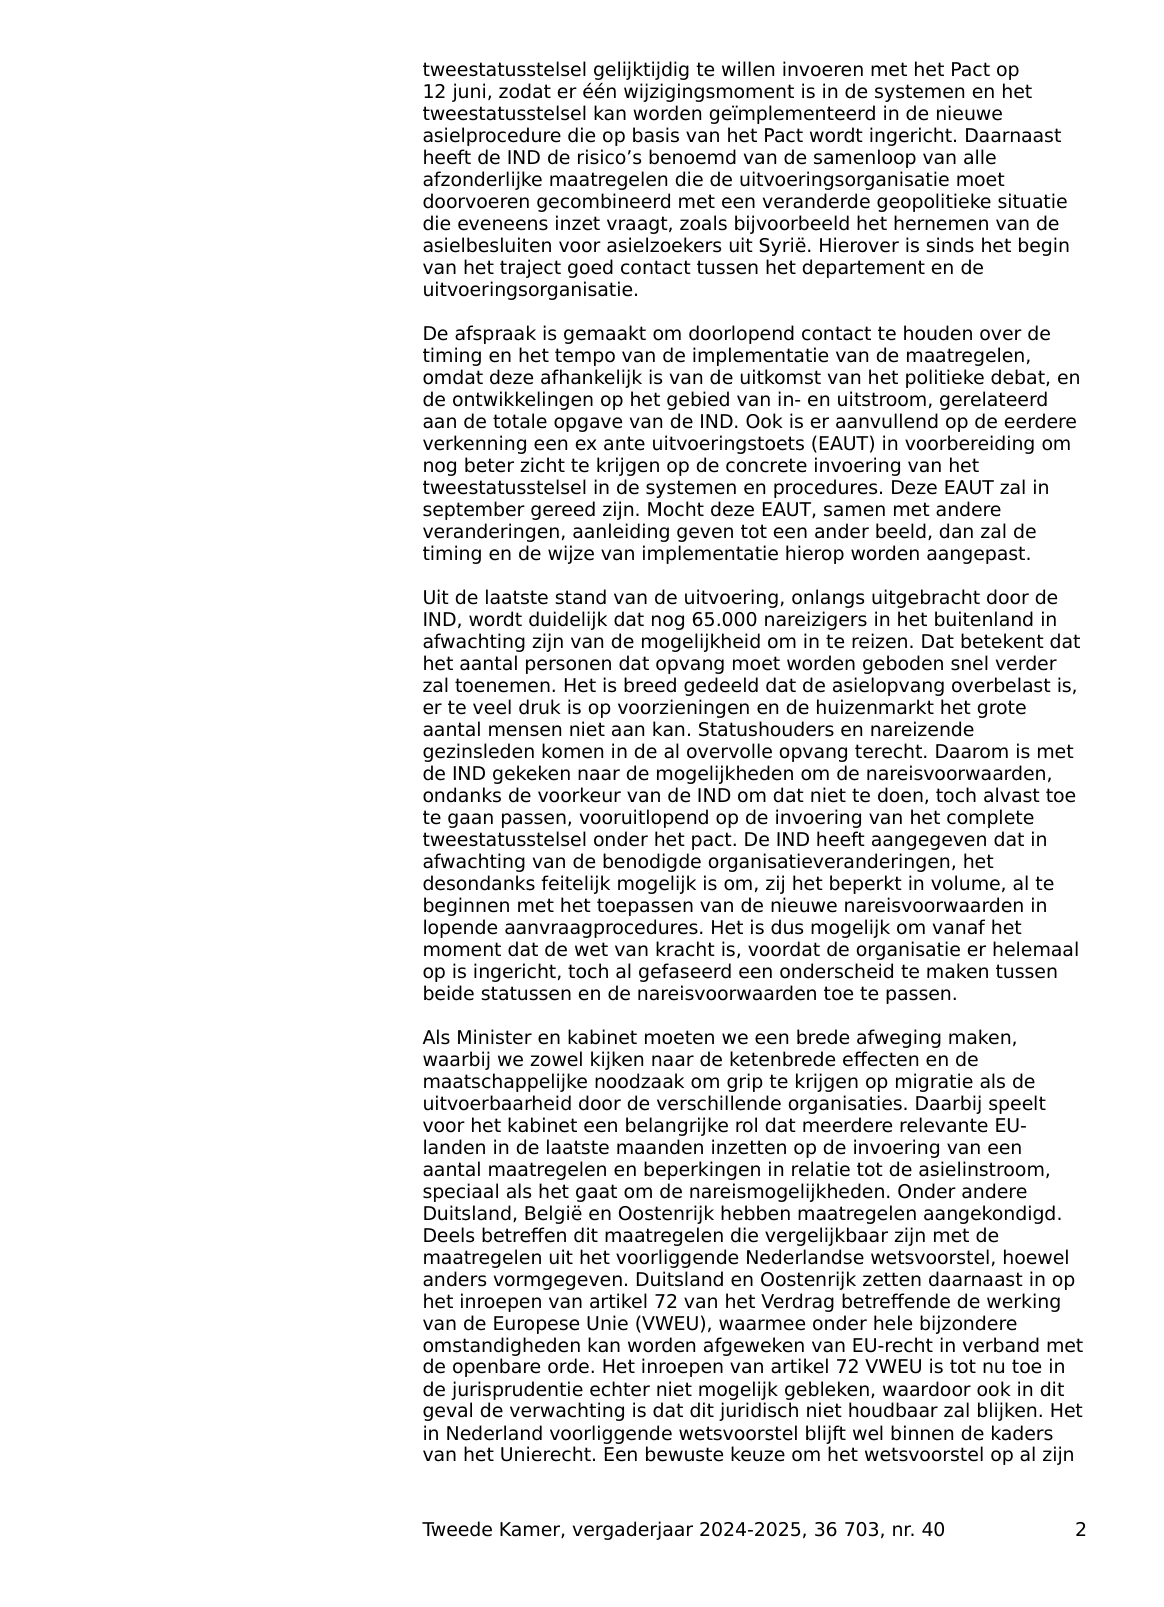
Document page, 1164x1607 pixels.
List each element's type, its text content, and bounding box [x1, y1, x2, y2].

text tweestatusstelsel gelijktijdig te willen invoeren met het Pact op 12 juni, zodat er één wijzigingsmoment is in de systemen en het tweestatusstelsel kan worden geïmplementeerd in de nieuwe asielprocedure die op basis van het Pact wordt ingericht. Daarnaast heeft de IND de risico’s benoemd van de samenloop van alle afzonderlijke maatregelen die de uitvoeringsorganisatie moet doorvoeren gecombineerd met een veranderde geopolitieke situatie die eveneens inzet vraagt, zoals bijvoorbeeld het hernemen van de asielbesluiten voor asielzoekers uit Syrië. Hierover is sinds het begin van het traject goed contact tussen het departement en de uitvoeringsorganisatie. [422, 59, 1087, 301]
text Uit de laatste stand van de uitvoering, onlangs uitgebracht door de IND, wordt duidelijk dat nog 65.000 nareizigers in het buitenland in afwachting zijn van de mogelijkheid om in te reizen. Dat betekent dat het aantal personen dat opvang moet worden geboden snel verder zal toenemen. Het is breed gedeeld dat de asielopvang overbelast is, er te veel druk is op voorzieningen en de huizenmarkt het grote aantal mensen niet aan kan. Statushouders en nareizende gezinsleden komen in de al overvolle opvang terecht. Daarom is met de IND gekeken naar de mogelijkheden om de nareisvoorwaarden, ondanks de voorkeur van de IND om dat niet te doen, toch alvast toe te gaan passen, vooruitlopend op de invoering van het complete tweestatusstelsel onder het pact. De IND heeft aangegeven dat in afwachting van de benodigde organisatieveranderingen, het desondanks feitelijk mogelijk is om, zij het beperkt in volume, al te beginnen met het toepassen van de nieuwe nareisvoorwaarden in lopende aanvraagprocedures. Het is dus mogelijk om vanaf het moment dat de wet van kracht is, voordat de organisatie er helemaal op is ingericht, toch al gefaseerd een onderscheid te maken tussen beide statussen en de nareisvoorwaarden toe te passen. [422, 587, 1087, 1004]
text De afspraak is gemaakt om doorlopend contact te houden over de timing en het tempo van de implementatie van de maatregelen, omdat deze afhankelijk is van de uitkomst van het politieke debat, en de ontwikkelingen op het gebied van in- en uitstroom, gerelateerd aan de totale opgave van de IND. Ook is er aanvullend op de eerdere verkenning een ex ante uitvoeringstoets (EAUT) in voorbereiding om nog beter zicht te krijgen op de concrete invoering van het tweestatusstelsel in de systemen en procedures. Deze EAUT zal in september gereed zijn. Mocht deze EAUT, samen met andere veranderingen, aanleiding geven tot een ander beeld, dan zal de timing en de wijze van implementatie hierop worden aangepast. [422, 323, 1087, 565]
text Als Minister en kabinet moeten we een brede afweging maken, waarbij we zowel kijken naar de ketenbrede effecten en de maatschappelijke noodzaak om grip te krijgen op migratie als de uitvoerbaarheid door de verschillende organisaties. Daarbij speelt voor het kabinet een belangrijke rol dat meerdere relevante EU-landen in de laatste maanden inzetten op de invoering van een aantal maatregelen en beperkingen in relatie tot de asielinstroom, speciaal als het gaat om de nareismogelijkheden. Onder andere Duitsland, België en Oostenrijk hebben maatregelen aangekondigd. Deels betreffen dit maatregelen die vergelijkbaar zijn met de maatregelen uit het voorliggende Nederlandse wetsvoorstel, hoewel anders vormgegeven. Duitsland en Oostenrijk zetten daarnaast in op het inroepen van artikel 72 van het Verdrag betreffende de werking van de Europese Unie (VWEU), waarmee onder hele bijzondere omstandigheden kan worden afgeweken van EU-recht in verband met de openbare orde. Het inroepen van artikel 72 VWEU is tot nu toe in de jurisprudentie echter niet mogelijk gebleken, waardoor ook in dit geval de verwachting is dat dit juridisch niet houdbaar zal blijken. Het in Nederland voorliggende wetsvoorstel blijft wel binnen de kaders van het Unierecht. Een bewuste keuze om het wetsvoorstel op al zijn [422, 1027, 1087, 1466]
